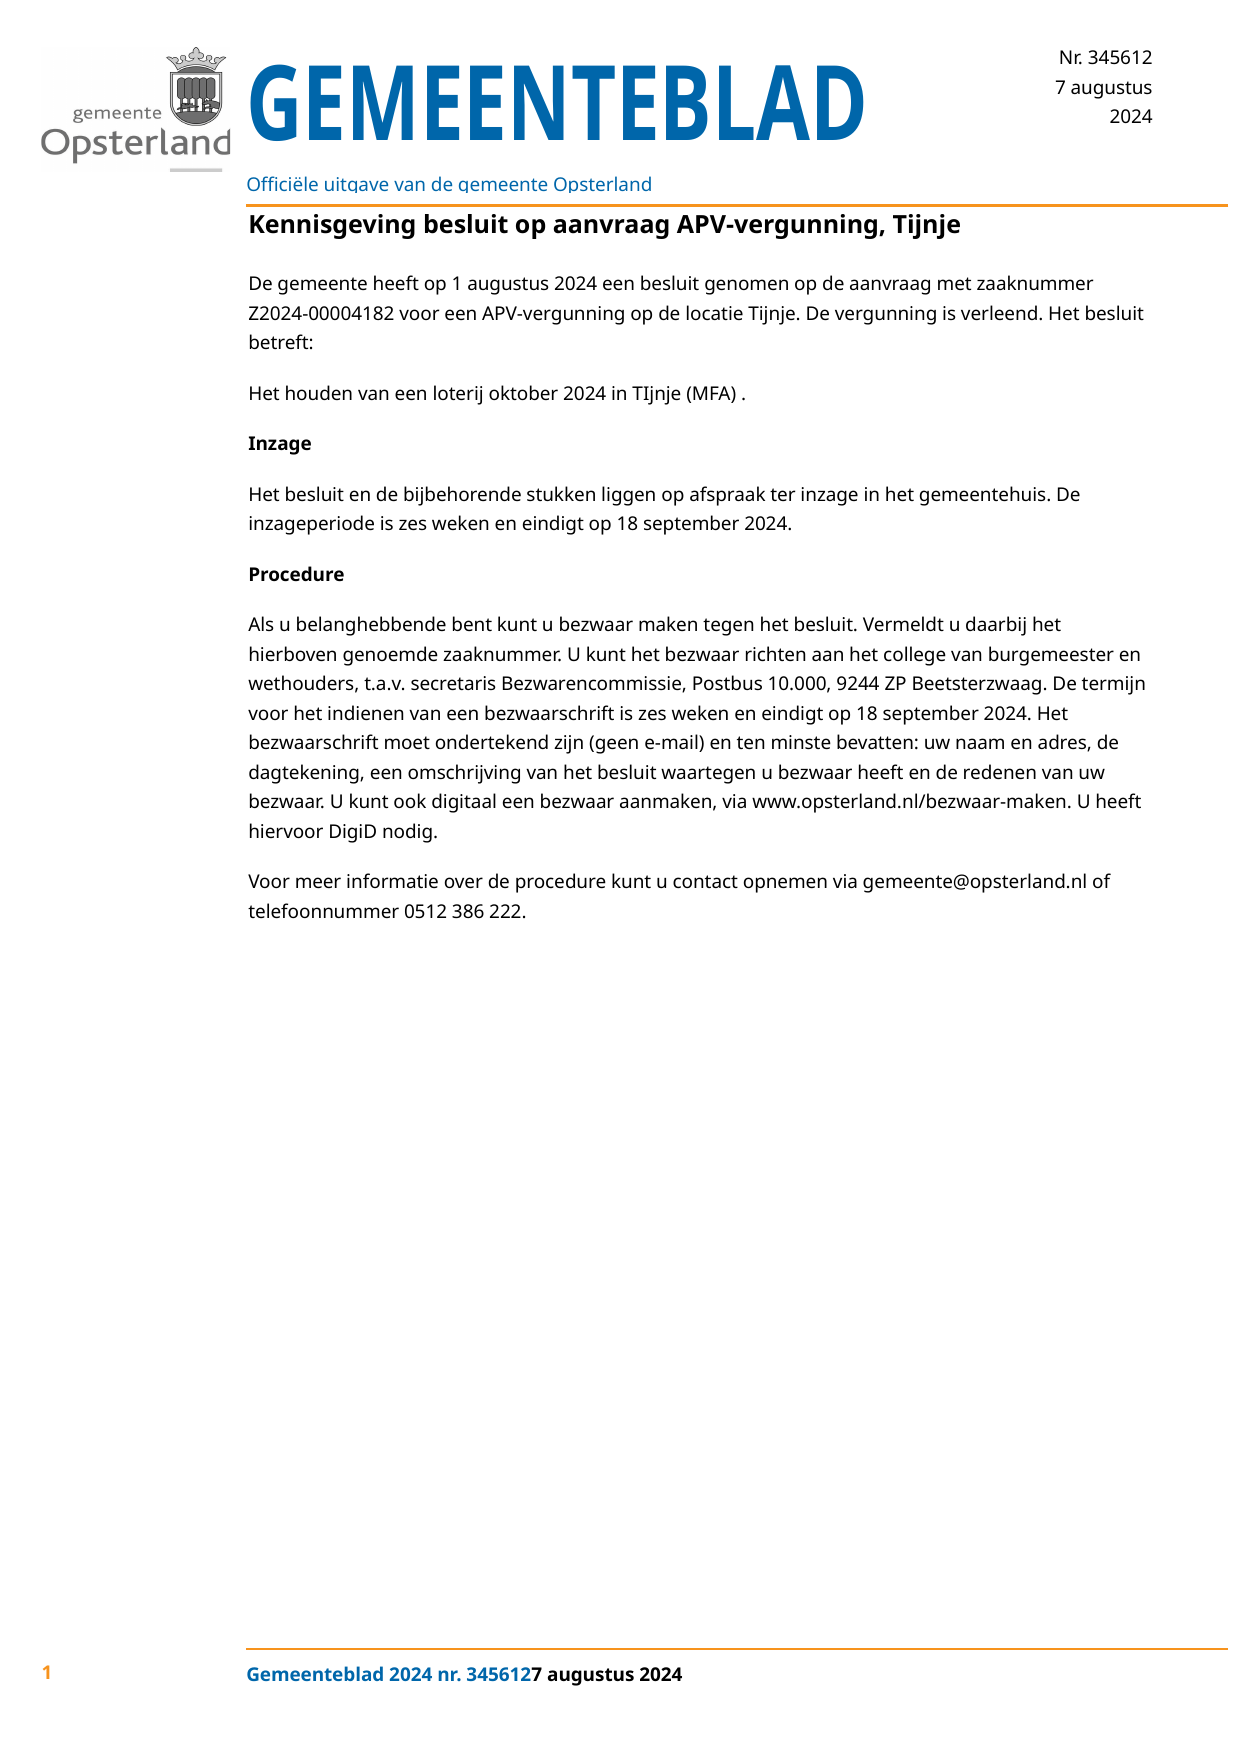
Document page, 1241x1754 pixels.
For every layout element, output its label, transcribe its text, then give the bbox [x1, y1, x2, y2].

text Het besluit en de bijbehorende stukken liggen op afspraak ter inzage in het gemeentehuis. De inzageperiode is zes weken en eindigt op 18 september 2024. [248, 481, 1152, 536]
text Procedure [248, 561, 1152, 586]
text De gemeente heeft op 1 augustus 2024 een besluit genomen op de aanvraag met zaaknummer Z2024-00004182 voor een APV-vergunning op de locatie Tijnje. De vergunning is verleend. Het besluit betreft: [248, 270, 1152, 355]
text Als u belanghebbende bent kunt u bezwaar maken tegen het besluit. Vermeldt u daarbij het hierboven genoemde zaaknummer. U kunt het bezwaar richten aan het college van burgemeester en wethouders, t.a.v. secretaris Bezwarencommissie, Postbus 10.000, 9244 ZP Beetsterzwaag. De termijn voor het indienen van een bezwaarschrift is zes weken en eindigt op 18 september 2024. Het bezwaarschrift moet ondertekend zijn (geen e-mail) en ten minste bevatten: uw naam en adres, de dagtekening, een omschrijving van het besluit waartegen u bezwaar heeft en de redenen van uw bezwaar. U kunt ook digitaal een bezwaar aanmaken, via www.opsterland.nl/bezwaar-maken. U heeft hiervoor DigiD nodig. [248, 611, 1152, 844]
text Kennisgeving besluit op aanvraag APV-vergunning, Tijnje [248, 207, 1152, 241]
text Inzage [248, 430, 1152, 456]
text Het houden van een loterij oktober 2024 in TIjnje (MFA) . [248, 380, 1152, 406]
picture [41, 47, 231, 172]
text Voor meer informatie over de procedure kunt u contact opnemen via gemeente@opsterland.nl of telefoonnummer 0512 386 222. [248, 869, 1152, 924]
